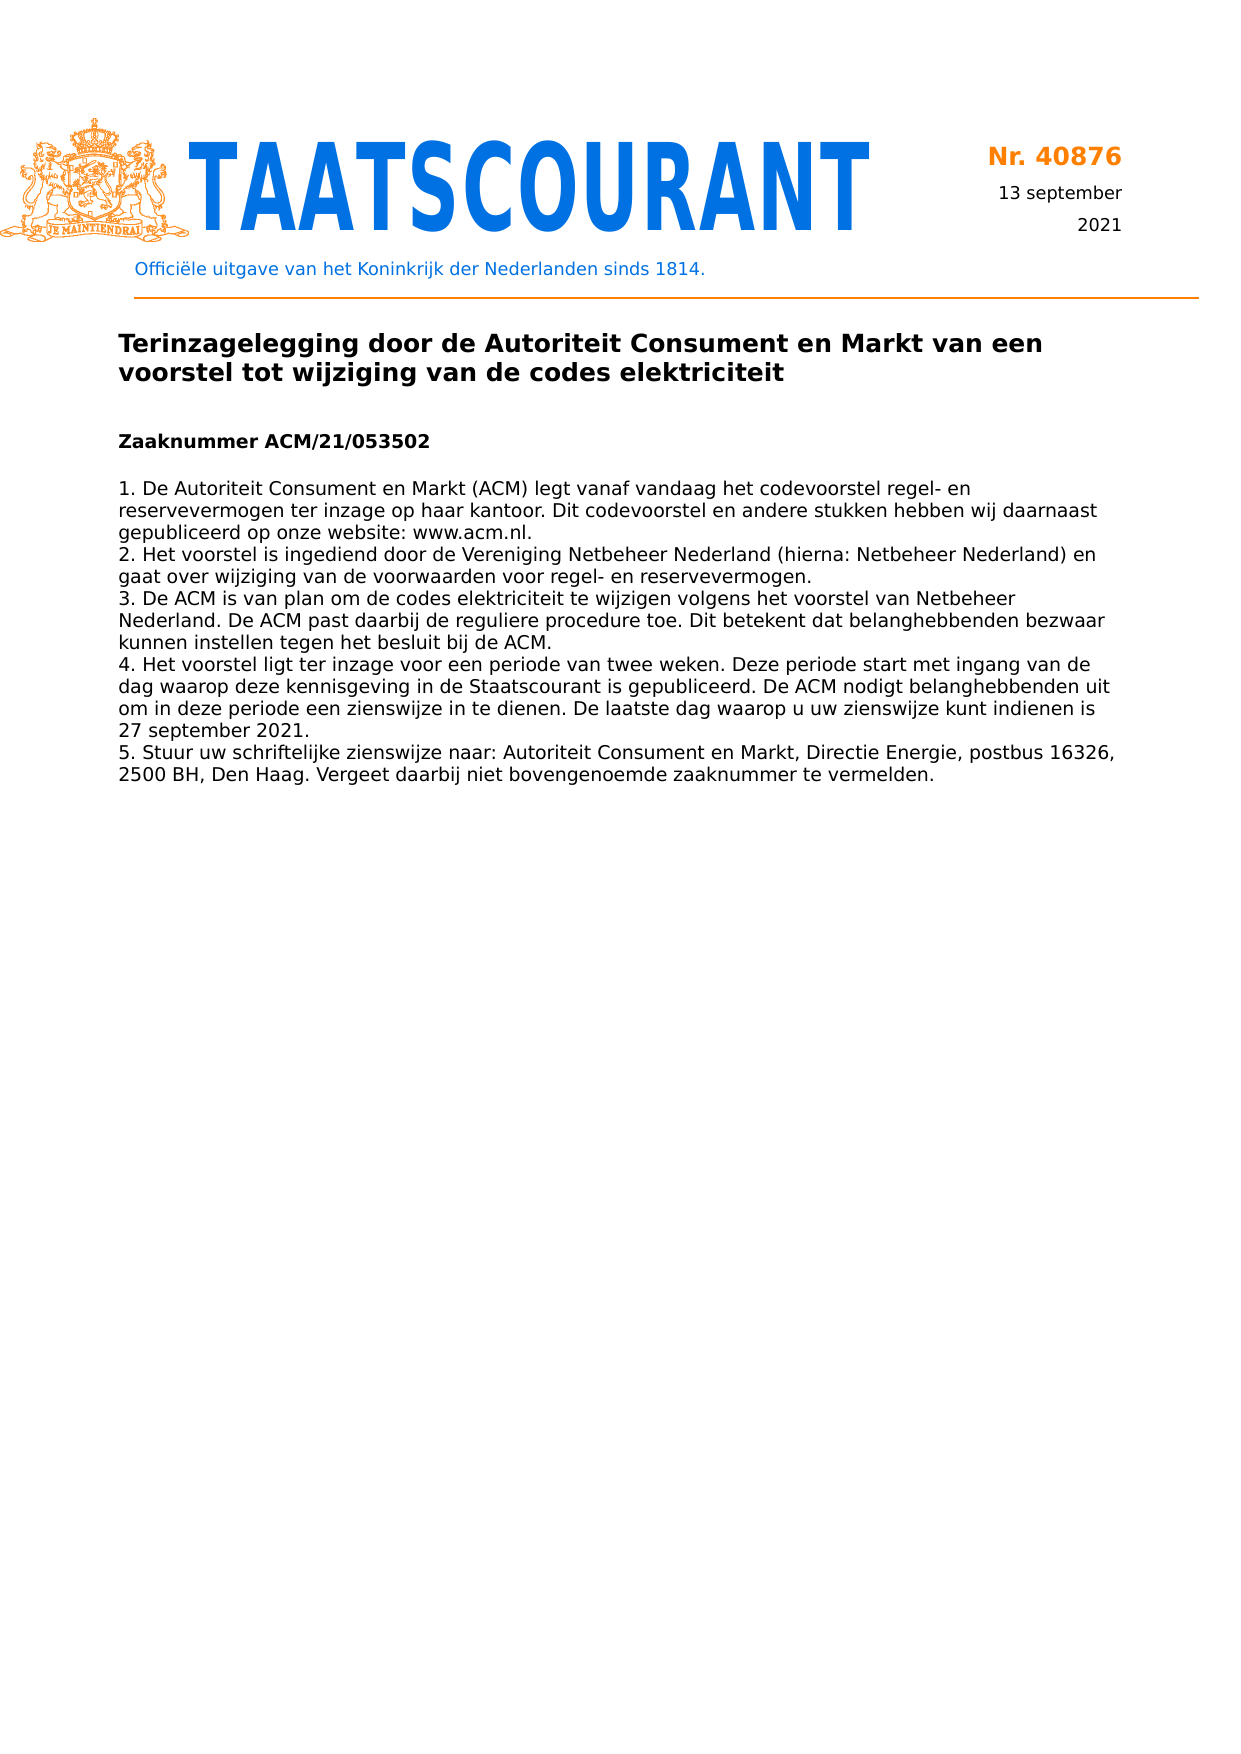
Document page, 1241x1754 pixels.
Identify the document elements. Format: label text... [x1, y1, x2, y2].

subtitle Terinzagelegging door de Autoriteit Consument en Markt van een voorstel tot wijziging van de codes elektriciteit [118, 329, 1122, 387]
text 5. Stuur uw schriftelijke zienswijze naar: Autoriteit Consument en Markt, Directie Energie, postbus 16326, 2500 BH, Den Haag. Vergeet daarbij niet bovengenoemde zaaknummer te vermelden. [118, 742, 1122, 786]
table_header [0, 242, 134, 297]
table_cell 2021 [939, 209, 1199, 259]
text 2. Het voorstel is ingediend door de Vereniging Netbeheer Nederland (hierna: Netbeheer Nederland) en gaat over wijziging van de voorwaarden voor regel- en reservevermogen. [118, 544, 1122, 588]
picture [0, 118, 189, 242]
table_cell 13 september [939, 177, 1199, 209]
text 3. De ACM is van plan om de codes elektriciteit te wijzigen volgens het voorstel van Netbeheer Nederland. De ACM past daarbij de reguliere procedure toe. Dit betekent dat belanghebbenden bezwaar kunnen instellen tegen het besluit bij de ACM. [118, 588, 1122, 654]
table_header Nr. 40876 [939, 118, 1199, 177]
text 4. Het voorstel ligt ter inzage voor een periode van twee weken. Deze periode start met ingang van de dag waarop deze kennisgeving in de Staatscourant is gepubliceerd. De ACM nodigt belanghebbenden uit om in deze periode een zienswijze in te dienen. De laatste dag waarop u uw zienswijze kunt indienen is 27 september 2021. [118, 654, 1122, 742]
subtitle Zaaknummer ACM/21/053502 [118, 431, 1122, 453]
table_cell Officiële uitgave van het Koninkrijk der Nederlanden sinds 1814. [134, 259, 1199, 297]
table_header STAATSCOURANT [134, 118, 939, 259]
text 1. De Autoriteit Consument en Markt (ACM) legt vanaf vandaag het codevoorstel regel- en reservevermogen ter inzage op haar kantoor. Dit codevoorstel en andere stukken hebben wij daarnaast gepubliceerd op onze website: www.acm.nl. [118, 478, 1122, 544]
